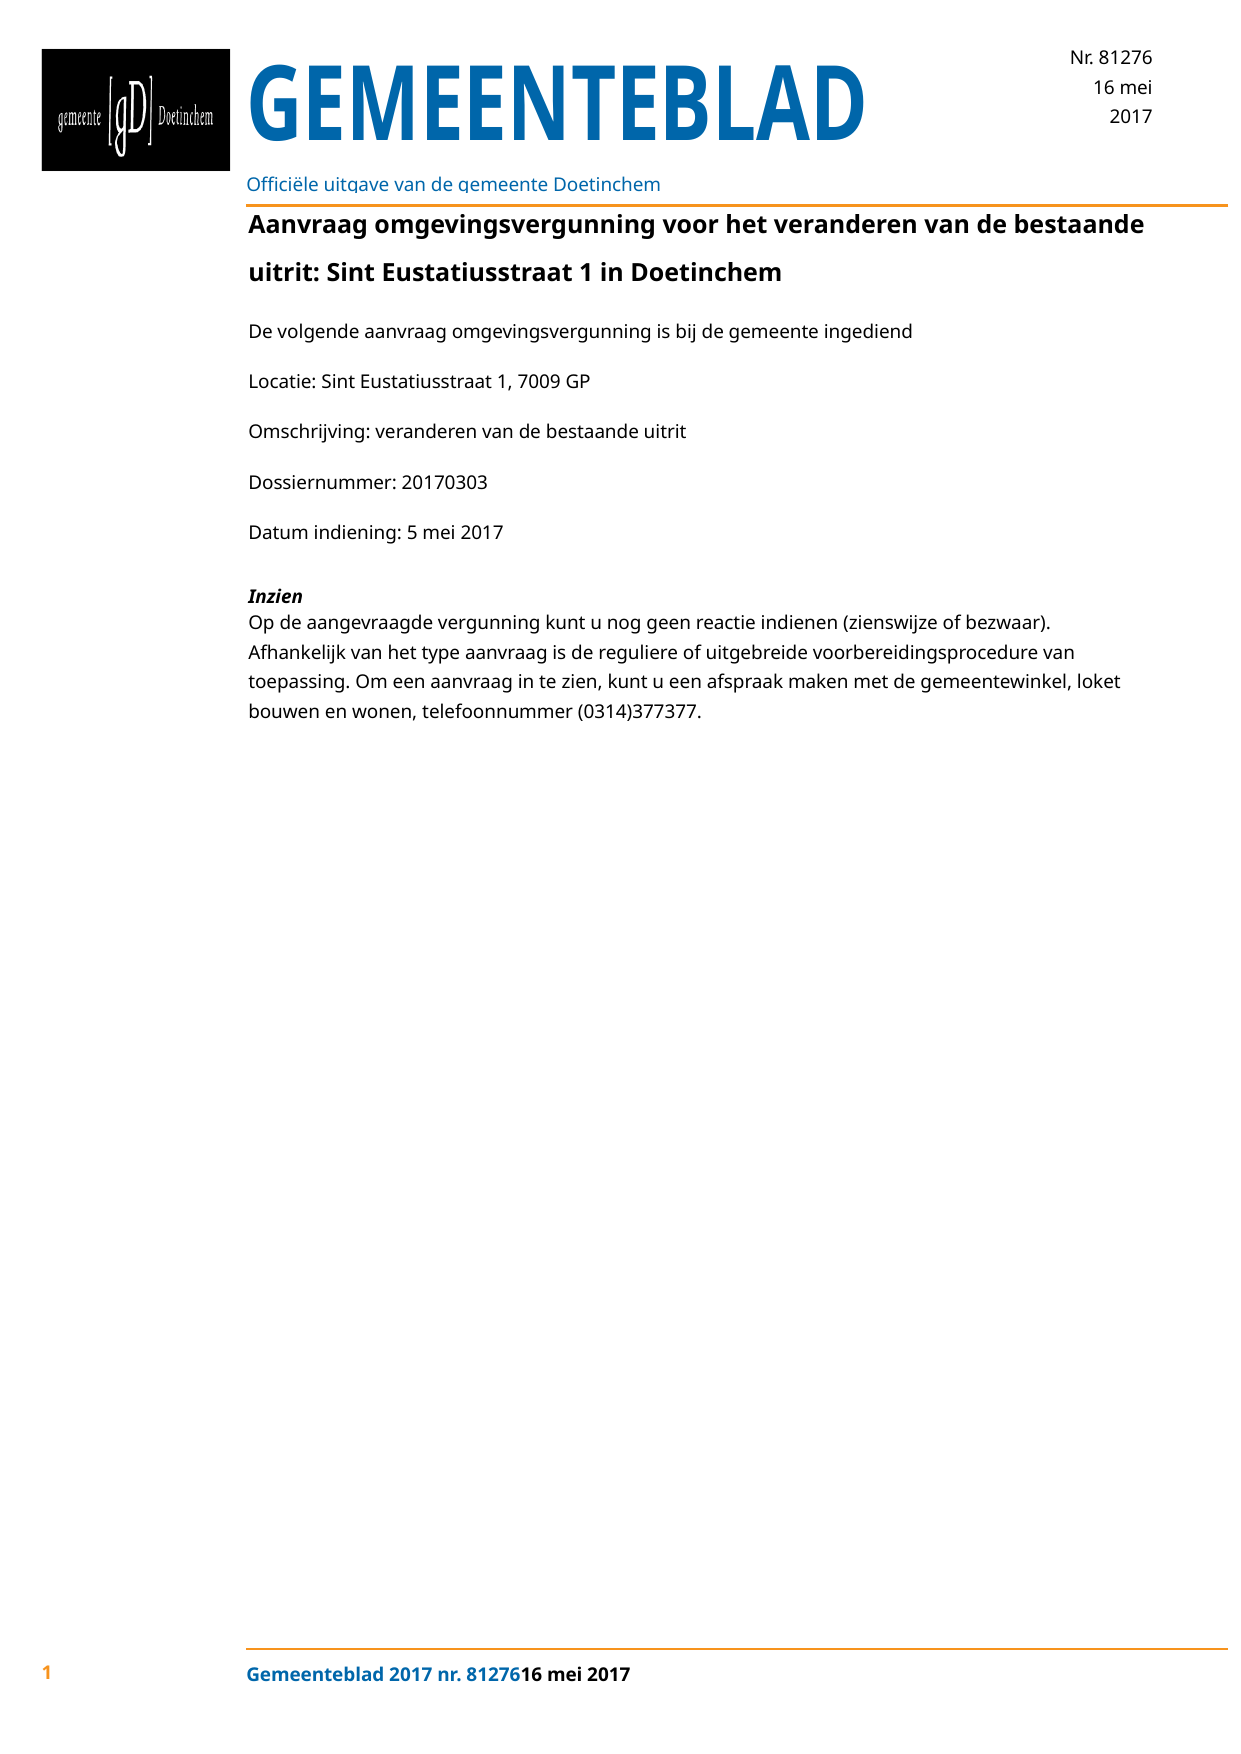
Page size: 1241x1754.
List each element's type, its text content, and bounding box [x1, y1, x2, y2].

picture [41, 47, 231, 172]
text Locatie: Sint Eustatiusstraat 1, 7009 GP [248, 368, 1152, 394]
text Datum indiening: 5 mei 2017 [248, 519, 1152, 545]
text De volgende aanvraag omgevingsvergunning is bij de gemeente ingediend [248, 318, 1152, 344]
text Inzien [248, 583, 1152, 609]
text Omschrijving: veranderen van de bestaande uitrit [248, 419, 1152, 444]
text Op de aangevraagde vergunning kunt u nog geen reactie indienen (zienswijze of bezwaar). Afhankelijk van het type aanvraag is de reguliere of uitgebreide voorbereidingsprocedure van toepassing. Om een aanvraag in te zien, kunt u een afspraak maken met de gemeentewinkel, loket bouwen en wonen, telefoonnummer (0314)377377. [248, 609, 1152, 724]
text Dossiernummer: 20170303 [248, 469, 1152, 495]
text Aanvraag omgevingsvergunning voor het veranderen van de bestaande uitrit: Sint Eustatiusstraat 1 in Doetinchem [248, 207, 1152, 288]
